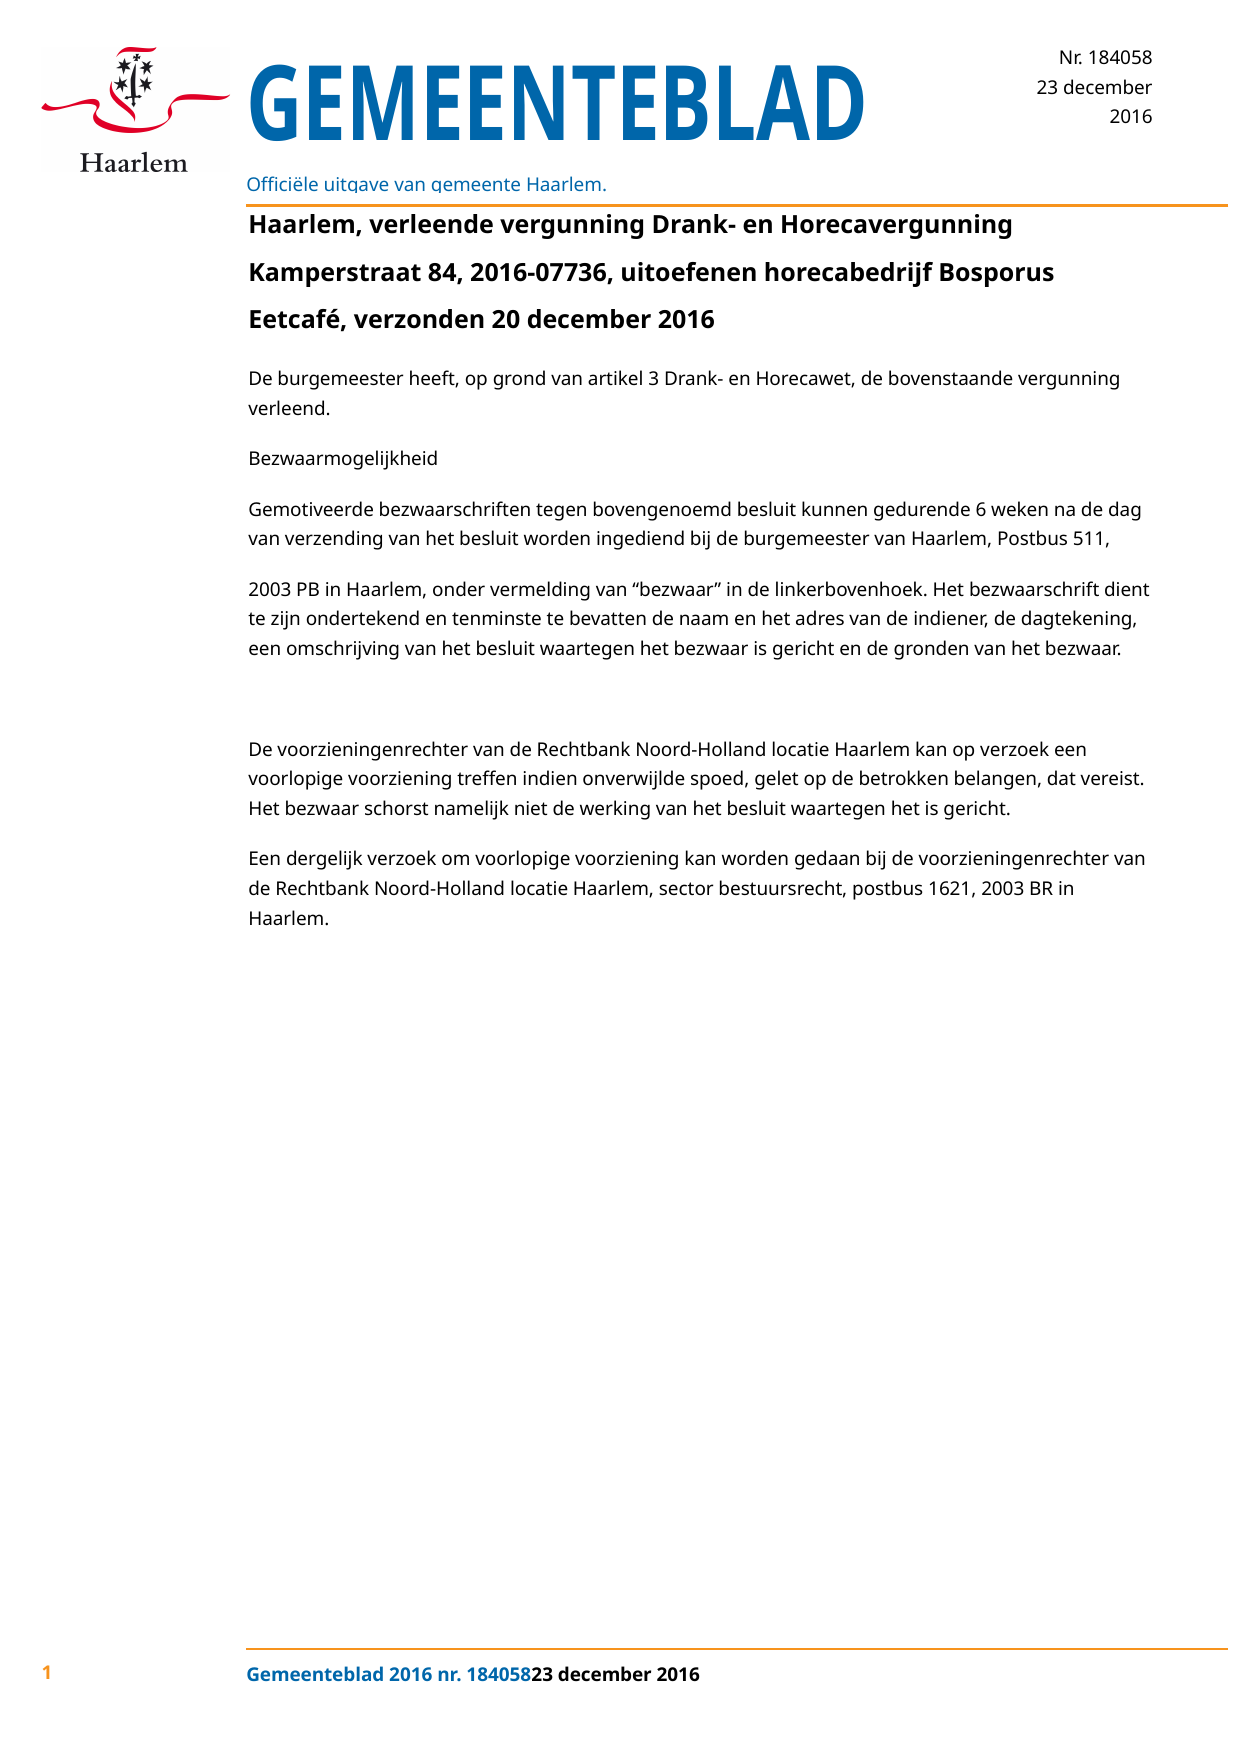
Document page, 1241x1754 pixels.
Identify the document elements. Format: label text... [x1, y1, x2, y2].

text Gemotiveerde bezwaarschriften tegen bovengenoemd besluit kunnen gedurende 6 weken na de dag van verzending van het besluit worden ingediend bij de burgemeester van Haarlem, Postbus 511, [248, 496, 1152, 551]
text De burgemeester heeft, op grond van artikel 3 Drank- en Horecawet, de bovenstaande vergunning verleend. [248, 366, 1152, 421]
picture [41, 47, 231, 172]
text De voorzieningenrechter van de Rechtbank Noord-Holland locatie Haarlem kan op verzoek een voorlopige voorziening treffen indien onverwijlde spoed, gelet op de betrokken belangen, dat vereist. Het bezwaar schorst namelijk niet de werking van het besluit waartegen het is gericht. [248, 736, 1152, 821]
text Haarlem, verleende vergunning Drank- en Horecavergunning Kamperstraat 84, 2016-07736, uitoefenen horecabedrijf Bosporus Eetcafé, verzonden 20 december 2016 [248, 207, 1152, 336]
text 2003 PB in Haarlem, onder vermelding van “bezwaar” in de linkerbovenhoek. Het bezwaarschrift dient te zijn ondertekend en tenminste te bevatten de naam en het adres van de indiener, de dagtekening, een omschrijving van het besluit waartegen het bezwaar is gericht en de gronden van het bezwaar. [248, 576, 1152, 661]
text Bezwaarmogelijkheid [248, 446, 1152, 471]
text Een dergelijk verzoek om voorlopige voorziening kan worden gedaan bij de voorzieningenrechter van de Rechtbank Noord-Holland locatie Haarlem, sector bestuursrecht, postbus 1621, 2003 BR in Haarlem. [248, 846, 1152, 930]
